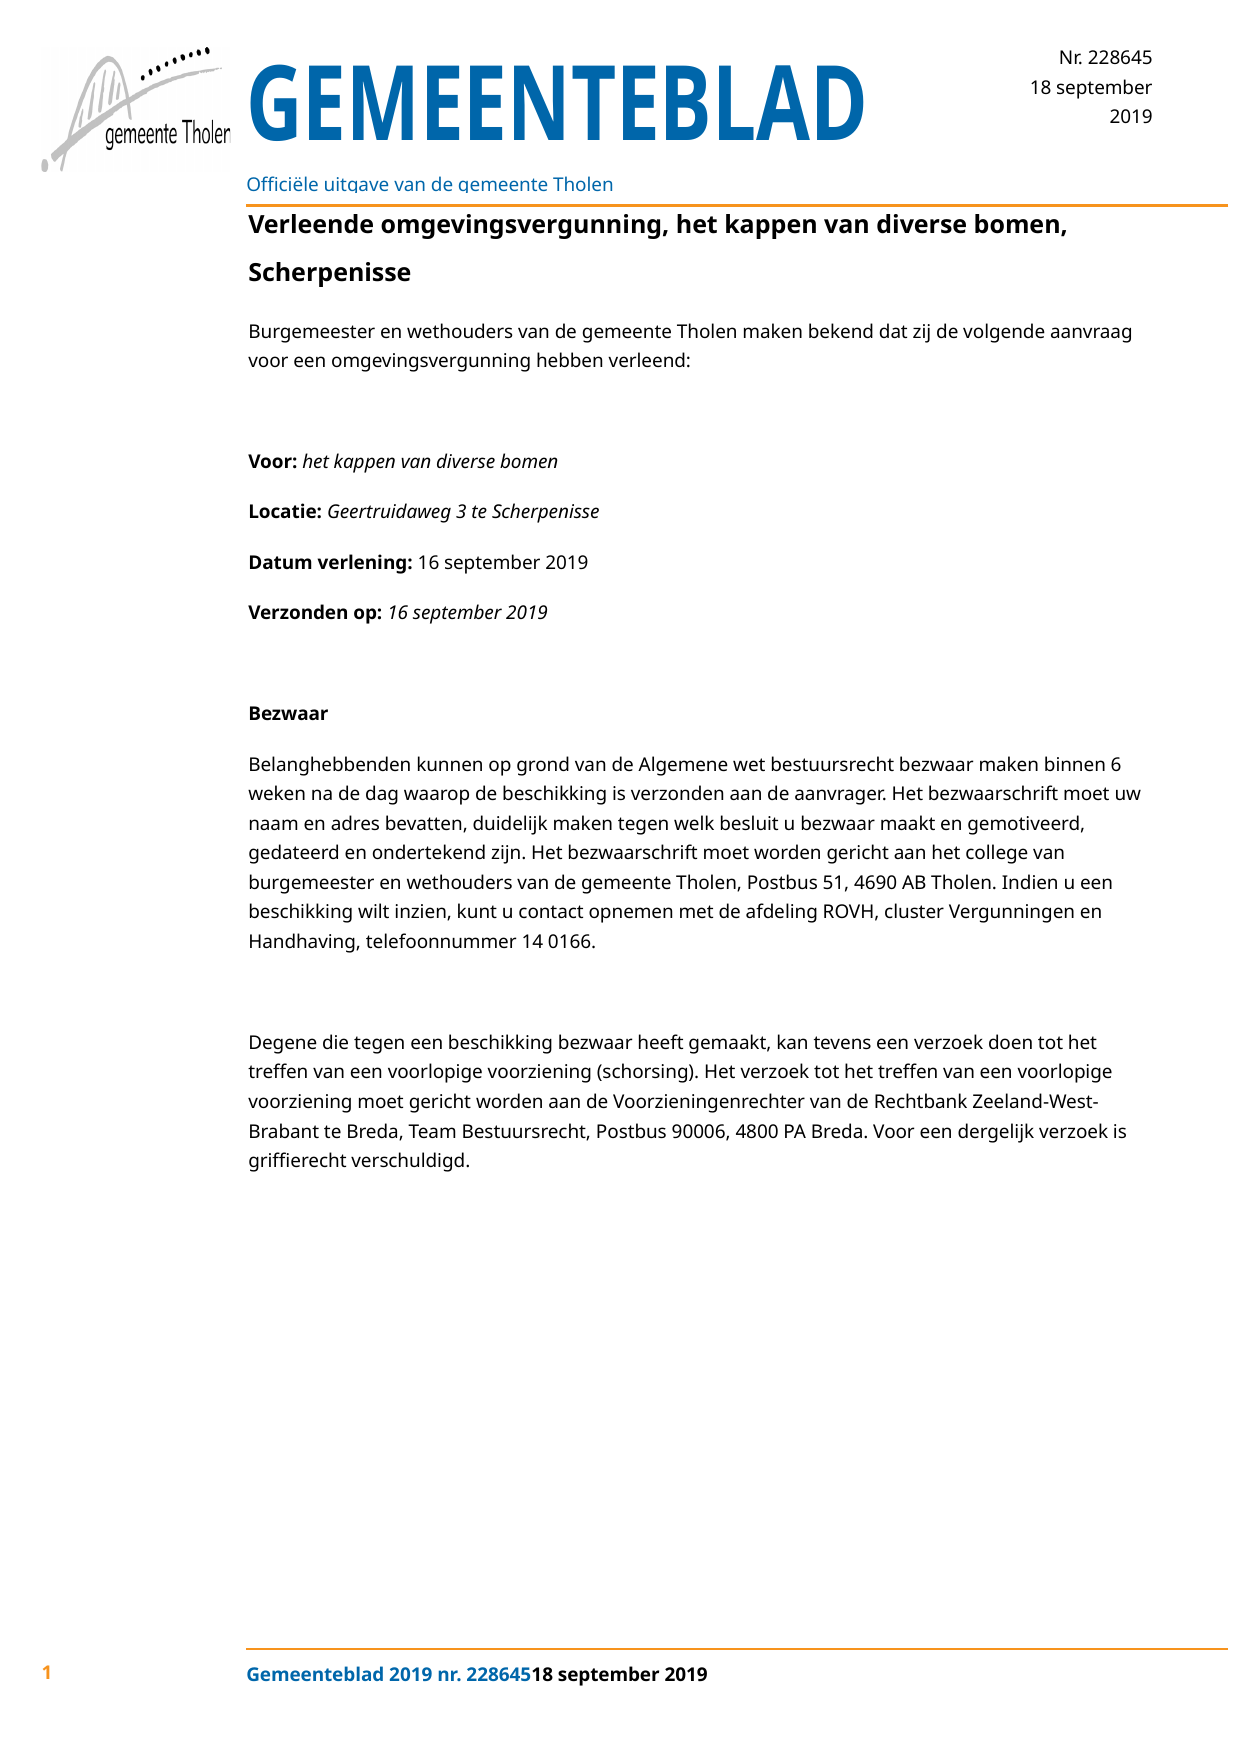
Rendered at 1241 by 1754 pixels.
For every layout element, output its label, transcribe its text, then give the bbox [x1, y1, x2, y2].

text Verleende omgevingsvergunning, het kappen van diverse bomen, Scherpenisse [248, 207, 1152, 288]
text Burgemeester en wethouders van de gemeente Tholen maken bekend dat zij de volgende aanvraag voor een omgevingsvergunning hebben verleend: [248, 318, 1152, 373]
text Degene die tegen een beschikking bezwaar heeft gemaakt, kan tevens een verzoek doen tot het treffen van een voorlopige voorziening (schorsing). Het verzoek tot het treffen van een voorlopige voorziening moet gericht worden aan de Voorzieningenrechter van de Rechtbank Zeeland-West-Brabant te Breda, Team Bestuursrecht, Postbus 90006, 4800 PA Breda. Voor een dergelijk verzoek is griffierecht verschuldigd. [248, 1029, 1152, 1173]
text Bezwaar [248, 700, 1152, 726]
text Verzonden op: 16 september 2019 [248, 599, 1152, 625]
text Voor: het kappen van diverse bomen [248, 448, 1152, 474]
text Belanghebbenden kunnen op grond van de Algemene wet bestuursrecht bezwaar maken binnen 6 weken na de dag waarop de beschikking is verzonden aan de aanvrager. Het bezwaarschrift moet uw naam en adres bevatten, duidelijk maken tegen welk besluit u bezwaar maakt en gemotiveerd, gedateerd en ondertekend zijn. Het bezwaarschrift moet worden gericht aan het college van burgemeester en wethouders van de gemeente Tholen, Postbus 51, 4690 AB Tholen. Indien u een beschikking wilt inzien, kunt u contact opnemen met de afdeling ROVH, cluster Vergunningen en Handhaving, telefoonnummer 14 0166. [248, 751, 1152, 954]
text Datum verlening: 16 september 2019 [248, 549, 1152, 575]
text Locatie: Geertruidaweg 3 te Scherpenisse [248, 499, 1152, 524]
picture [41, 47, 231, 172]
